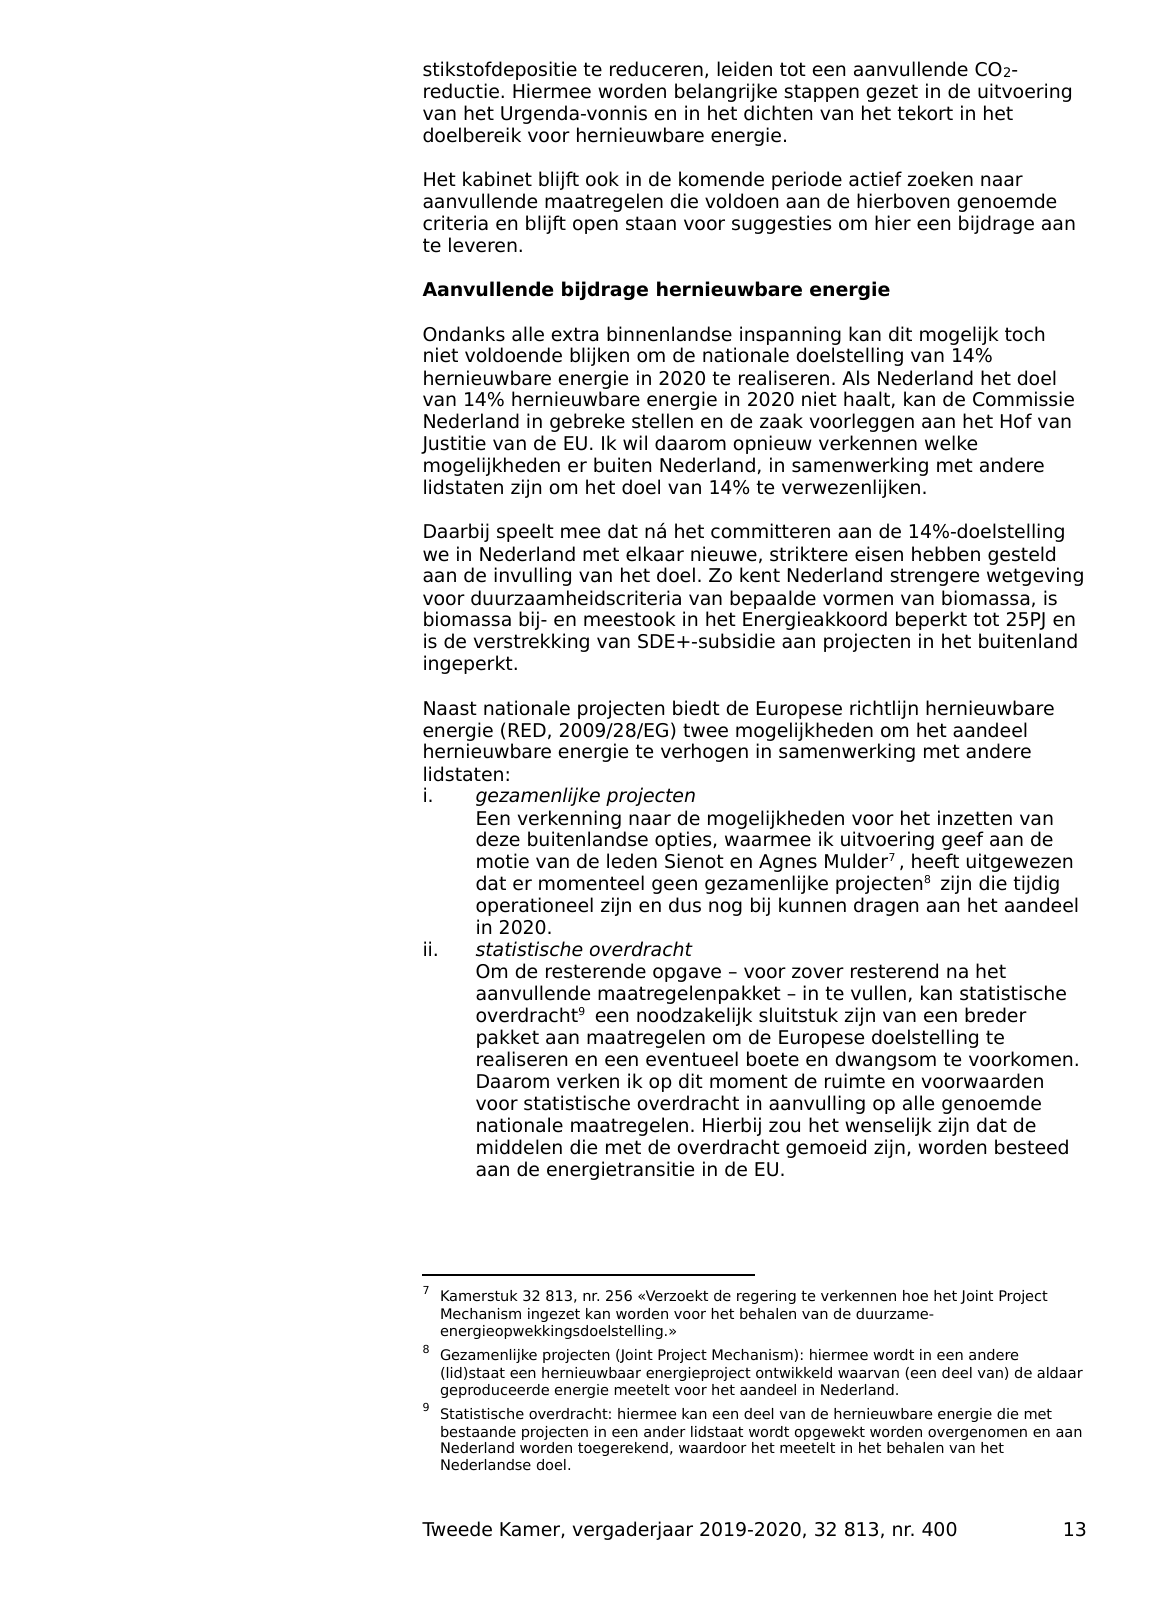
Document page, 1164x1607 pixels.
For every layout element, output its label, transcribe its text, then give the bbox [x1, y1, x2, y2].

text Om de resterende opgave – voor zover resterend na het aanvullende maatregelenpakket – in te vullen, kan statistische overdracht een noodzakelijk sluitstuk zijn van een breder pakket aan maatregelen om de Europese doelstelling te realiseren en een eventueel boete en dwangsom te voorkomen. Daarom verken ik op dit moment de ruimte en voorwaarden voor statistische overdracht in aanvulling op alle genoemde nationale maatregelen. Hierbij zou het wenselijk zijn dat de middelen die met de overdracht gemoeid zijn, worden besteed aan de energietransitie in de EU. [475, 961, 1087, 1181]
text Naast nationale projecten biedt de Europese richtlijn hernieuwbare energie (RED, 2009/28/EG) twee mogelijkheden om het aandeel hernieuwbare energie te verhogen in samenwerking met andere lidstaten: [422, 697, 1087, 785]
text Het kabinet blijft ook in de komende periode actief zoeken naar aanvullende maatregelen die voldoen aan de hierboven genoemde criteria en blijft open staan voor suggesties om hier een bijdrage aan te leveren. [422, 169, 1087, 257]
text Statistische overdracht: hiermee kan een deel van de hernieuwbare energie die met bestaande projecten in een ander lidstaat wordt opgewekt worden overgenomen en aan Nederland worden toegerekend, waardoor het meetelt in het behalen van het Nederlandse doel. [422, 1402, 1087, 1474]
text Een verkenning naar de mogelijkheden voor het inzetten van deze buitenlandse opties, waarmee ik uitvoering geef aan de motie van de leden Sienot en Agnes Mulder, heeft uitgewezen dat er momenteel geen gezamenlijke projecten zijn die tijdig operationeel zijn en dus nog bij kunnen dragen aan het aandeel in 2020. [475, 807, 1087, 939]
text i. gezamenlijke projecten [422, 785, 1087, 807]
subtitle Aanvullende bijdrage hernieuwbare energie [422, 279, 1087, 301]
text Daarbij speelt mee dat ná het committeren aan de 14%-doelstelling we in Nederland met elkaar nieuwe, striktere eisen hebben gesteld aan de invulling van het doel. Zo kent Nederland strengere wetgeving voor duurzaamheidscriteria van bepaalde vormen van biomassa, is biomassa bij- en meestook in het Energieakkoord beperkt tot 25PJ en is de verstrekking van SDE+-subsidie aan projecten in het buitenland ingeperkt. [422, 521, 1087, 675]
text stikstofdepositie te reduceren, leiden tot een aanvullende CO2-reductie. Hiermee worden belangrijke stappen gezet in de uitvoering van het Urgenda-vonnis en in het dichten van het tekort in het doelbereik voor hernieuwbare energie. [422, 59, 1087, 147]
text Gezamenlijke projecten (Joint Project Mechanism): hiermee wordt in een andere (lid)staat een hernieuwbaar energieproject ontwikkeld waarvan (een deel van) de aldaar geproduceerde energie meetelt voor het aandeel in Nederland. [422, 1343, 1087, 1399]
text Kamerstuk 32 813, nr. 256 «Verzoekt de regering te verkennen hoe het Joint Project Mechanism ingezet kan worden voor het behalen van de duurzame-energieopwekkingsdoelstelling.» [422, 1284, 1087, 1340]
text ii. statistische overdracht [422, 939, 1087, 961]
text Ondanks alle extra binnenlandse inspanning kan dit mogelijk toch niet voldoende blijken om de nationale doelstelling van 14% hernieuwbare energie in 2020 te realiseren. Als Nederland het doel van 14% hernieuwbare energie in 2020 niet haalt, kan de Commissie Nederland in gebreke stellen en de zaak voorleggen aan het Hof van Justitie van de EU. Ik wil daarom opnieuw verkennen welke mogelijkheden er buiten Nederland, in samenwerking met andere lidstaten zijn om het doel van 14% te verwezenlijken. [422, 323, 1087, 499]
